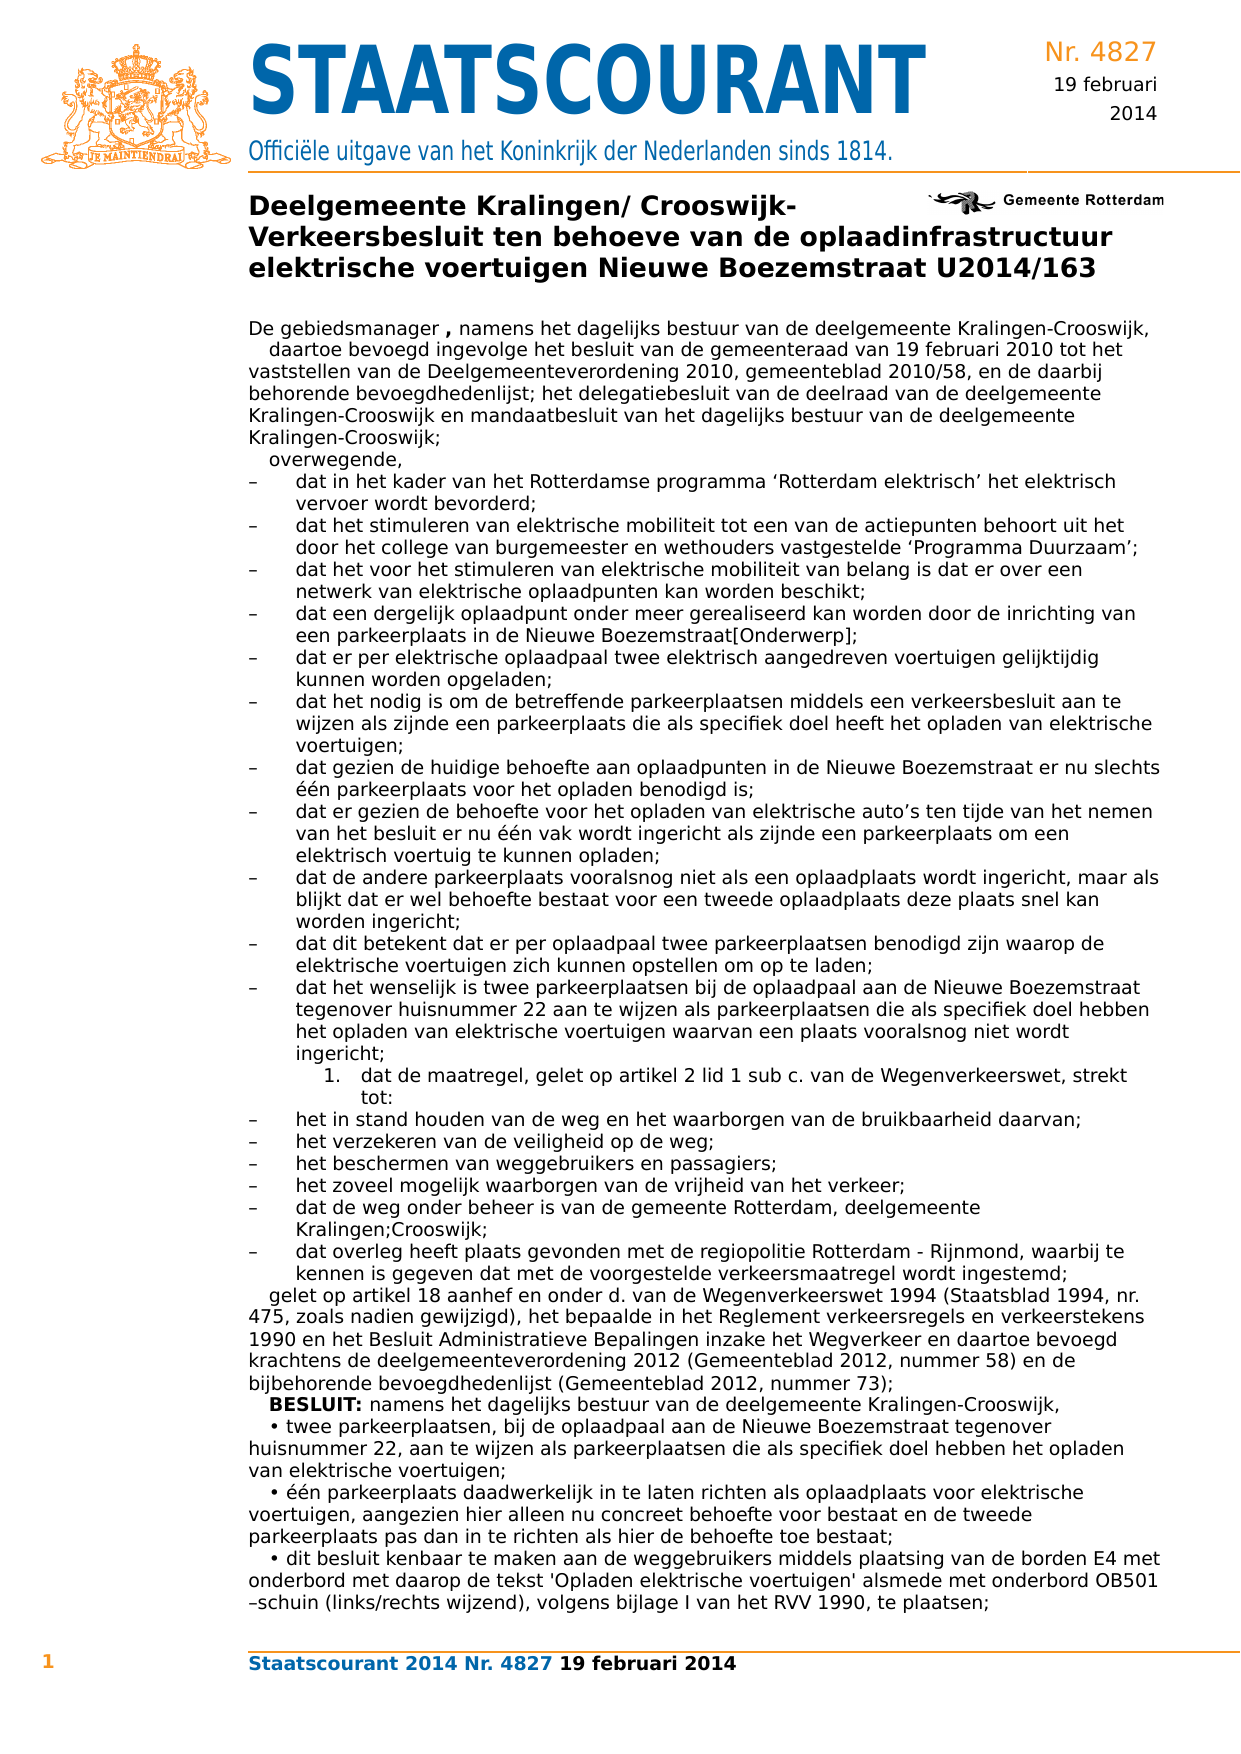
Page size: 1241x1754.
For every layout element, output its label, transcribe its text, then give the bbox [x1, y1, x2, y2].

picture [41, 44, 231, 169]
text BESLUIT: namens het dagelijks bestuur van de deelgemeente Kralingen-Crooswijk, [248, 1394, 1163, 1416]
text daartoe bevoegd ingevolge het besluit van de gemeenteraad van 19 februari 2010 tot het vaststellen van de Deelgemeenteverordening 2010, gemeenteblad 2010/58, en de daarbij behorende bevoegdhedenlijst; het delegatiebesluit van de deelraad van de deelgemeente Kralingen-Crooswijk en mandaatbesluit van het dagelijks bestuur van de deelgemeente Kralingen-Crooswijk; [248, 339, 1163, 449]
text De gebiedsmanager , namens het dagelijks bestuur van de deelgemeente Kralingen-Crooswijk, [248, 317, 1163, 339]
text • één parkeerplaats daadwerkelijk in te laten richten als oplaadplaats voor elektrische voertuigen, aangezien hier alleen nu concreet behoefte voor bestaat en de tweede parkeerplaats pas dan in te richten als hier de behoefte toe bestaat; [248, 1482, 1163, 1548]
text • twee parkeerplaatsen, bij de oplaadpaal aan de Nieuwe Boezemstraat tegenover huisnummer 22, aan te wijzen als parkeerplaatsen die als specifiek doel hebben het opladen van elektrische voertuigen; [248, 1416, 1163, 1482]
list dat een dergelijk oplaadpunt onder meer gerealiseerd kan worden door de inrichting van een parkeerplaats in de Nieuwe Boezemstraat[Onderwerp]; [248, 603, 1163, 647]
list dat gezien de huidige behoefte aan oplaadpunten in de Nieuwe Boezemstraat er nu slechts één parkeerplaats voor het opladen benodigd is; [248, 757, 1163, 801]
list het beschermen van weggebruikers en passagiers; [248, 1153, 1163, 1174]
list dat er per elektrische oplaadpaal twee elektrisch aangedreven voertuigen gelijktijdig kunnen worden opgeladen; [248, 647, 1163, 691]
list dat dit betekent dat er per oplaadpaal twee parkeerplaatsen benodigd zijn waarop de elektrische voertuigen zich kunnen opstellen om op te laden; [248, 933, 1163, 977]
picture [927, 190, 1164, 215]
list het in stand houden van de weg en het waarborgen van de bruikbaarheid daarvan; [248, 1109, 1163, 1131]
list dat de maatregel, gelet op artikel 2 lid 1 sub c. van de Wegenverkeerswet, strekt tot: [323, 1065, 1163, 1109]
list het zoveel mogelijk waarborgen van de vrijheid van het verkeer; [248, 1174, 1163, 1197]
list dat het nodig is om de betreffende parkeerplaatsen middels een verkeersbesluit aan te wijzen als zijnde een parkeerplaats die als specifiek doel heeft het opladen van elektrische voertuigen; [248, 691, 1163, 757]
subtitle Deelgemeente Kralingen/ Crooswijk- Verkeersbesluit ten behoeve van de oplaadinfrastructuur elektrische voertuigen Nieuwe Boezemstraat U2014/163 [248, 191, 1163, 284]
list dat in het kader van het Rotterdamse programma ‘Rotterdam elektrisch’ het elektrisch vervoer wordt bevorderd; [248, 471, 1163, 515]
list dat overleg heeft plaats gevonden met de regiopolitie Rotterdam - Rijnmond, waarbij te kennen is gegeven dat met de voorgestelde verkeersmaatregel wordt ingestemd; [248, 1241, 1163, 1284]
text gelet op artikel 18 aanhef en onder d. van de Wegenverkeerswet 1994 (Staatsblad 1994, nr. 475, zoals nadien gewijzigd), het bepaalde in het Reglement verkeersregels en verkeerstekens 1990 en het Besluit Administratieve Bepalingen inzake het Wegverkeer en daartoe bevoegd krachtens de deelgemeenteverordening 2012 (Gemeenteblad 2012, nummer 58) en de bijbehorende bevoegdhedenlijst (Gemeenteblad 2012, nummer 73); [248, 1284, 1163, 1394]
list het verzekeren van de veiligheid op de weg; [248, 1131, 1163, 1153]
list dat de andere parkeerplaats vooralsnog niet als een oplaadplaats wordt ingericht, maar als blijkt dat er wel behoefte bestaat voor een tweede oplaadplaats deze plaats snel kan worden ingericht; [248, 867, 1163, 933]
list dat het voor het stimuleren van elektrische mobiliteit van belang is dat er over een netwerk van elektrische oplaadpunten kan worden beschikt; [248, 559, 1163, 603]
text overwegende, [248, 449, 1163, 471]
list dat het stimuleren van elektrische mobiliteit tot een van de actiepunten behoort uit het door het college van burgemeester en wethouders vastgestelde ‘Programma Duurzaam’; [248, 515, 1163, 559]
list dat er gezien de behoefte voor het opladen van elektrische auto’s ten tijde van het nemen van het besluit er nu één vak wordt ingericht als zijnde een parkeerplaats om een elektrisch voertuig te kunnen opladen; [248, 801, 1163, 867]
list dat de weg onder beheer is van de gemeente Rotterdam, deelgemeente Kralingen;Crooswijk; [248, 1197, 1163, 1241]
text • dit besluit kenbaar te maken aan de weggebruikers middels plaatsing van de borden E4 met onderbord met daarop de tekst 'Opladen elektrische voertuigen' alsmede met onderbord OB501 –schuin (links/rechts wijzend), volgens bijlage I van het RVV 1990, te plaatsen; [248, 1548, 1163, 1614]
list dat het wenselijk is twee parkeerplaatsen bij de oplaadpaal aan de Nieuwe Boezemstraat tegenover huisnummer 22 aan te wijzen als parkeerplaatsen die als specifiek doel hebben het opladen van elektrische voertuigen waarvan een plaats vooralsnog niet wordt ingericht; [248, 977, 1163, 1065]
